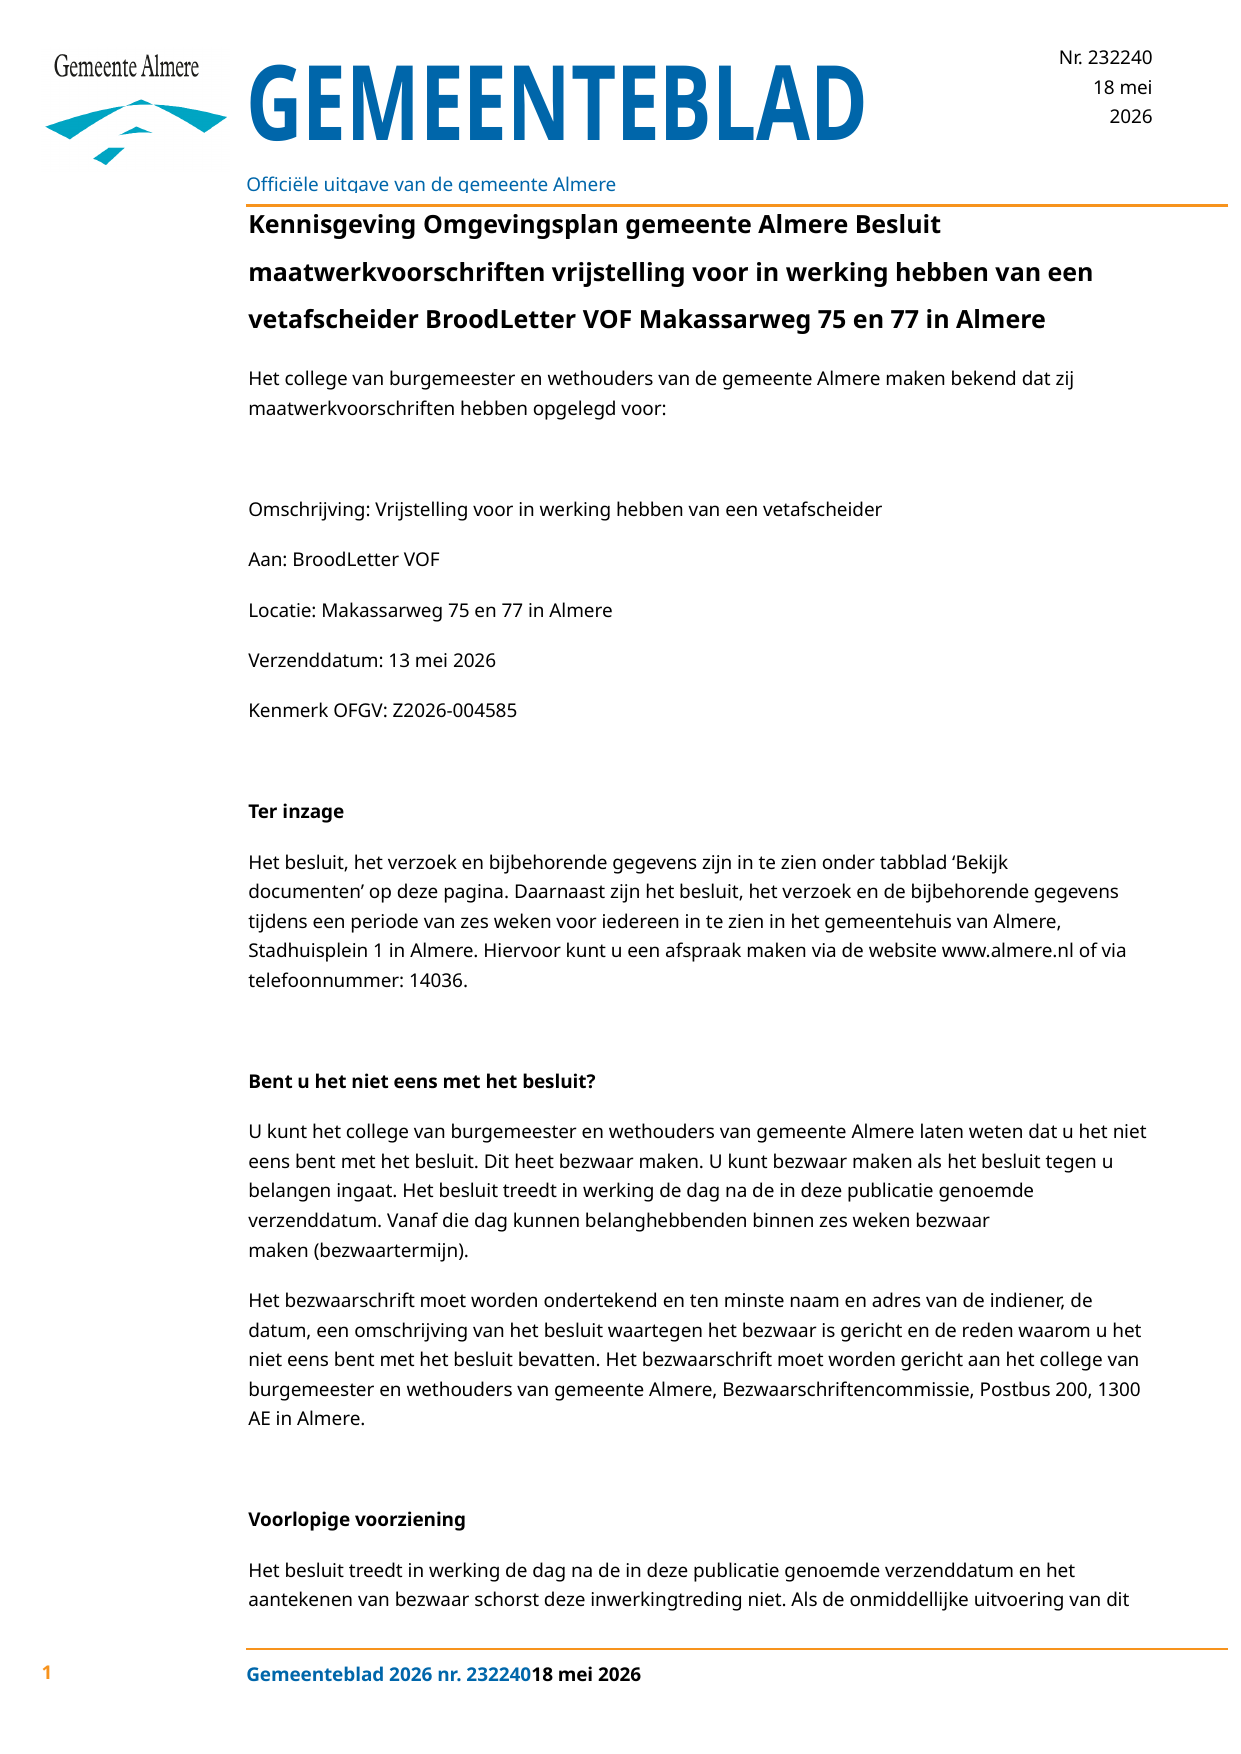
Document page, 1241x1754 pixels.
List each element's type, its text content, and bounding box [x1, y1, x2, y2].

text Kenmerk OFGV: Z2026-004585 [248, 698, 1152, 723]
text Het bezwaarschrift moet worden ondertekend en ten minste naam en adres van de indiener, de datum, een omschrijving van het besluit waartegen het bezwaar is gericht en de reden waarom u het niet eens bent met het besluit bevatten. Het bezwaarschrift moet worden gericht aan het college van burgemeester en wethouders van gemeente Almere, Bezwaarschriftencommissie, Postbus 200, 1300 AE in Almere. [248, 1287, 1152, 1431]
text Voorlopige voorziening [248, 1506, 1152, 1532]
text Het college van burgemeester en wethouders van de gemeente Almere maken bekend dat zij maatwerkvoorschriften hebben opgelegd voor: [248, 366, 1152, 421]
text Aan: BroodLetter VOF [248, 546, 1152, 572]
text Kennisgeving Omgevingsplan gemeente Almere Besluit maatwerkvoorschriften vrijstelling voor in werking hebben van een vetafscheider BroodLetter VOF Makassarweg 75 en 77 in Almere [248, 207, 1152, 336]
text Locatie: Makassarweg 75 en 77 in Almere [248, 597, 1152, 622]
text Het besluit, het verzoek en bijbehorende gegevens zijn in te zien onder tabblad ‘Bekijk documenten’ op deze pagina. Daarnaast zijn het besluit, het verzoek en de bijbehorende gegevens tijdens een periode van zes weken voor iedereen in te zien in het gemeentehuis van Almere, Stadhuisplein 1 in Almere. Hiervoor kunt u een afspraak maken via de website www.almere.nl of via telefoonnummer: 14036. [248, 849, 1152, 993]
picture [41, 47, 231, 172]
text Bent u het niet eens met het besluit? [248, 1068, 1152, 1094]
text Verzenddatum: 13 mei 2026 [248, 647, 1152, 673]
text U kunt het college van burgemeester en wethouders van gemeente Almere laten weten dat u het niet eens bent met het besluit. Dit heet bezwaar maken. U kunt bezwaar maken als het besluit tegen u belangen ingaat. Het besluit treedt in werking de dag na de in deze publicatie genoemde verzenddatum. Vanaf die dag kunnen belanghebbenden binnen zes weken bezwaar maken (bezwaartermijn). [248, 1118, 1152, 1262]
text Ter inzage [248, 798, 1152, 824]
text Het besluit treedt in werking de dag na de in deze publicatie genoemde verzenddatum en het aantekenen van bezwaar schorst deze inwerkingtreding niet. Als de onmiddellijke uitvoering van dit [248, 1557, 1152, 1612]
text Omschrijving: Vrijstelling voor in werking hebben van een vetafscheider [248, 496, 1152, 522]
